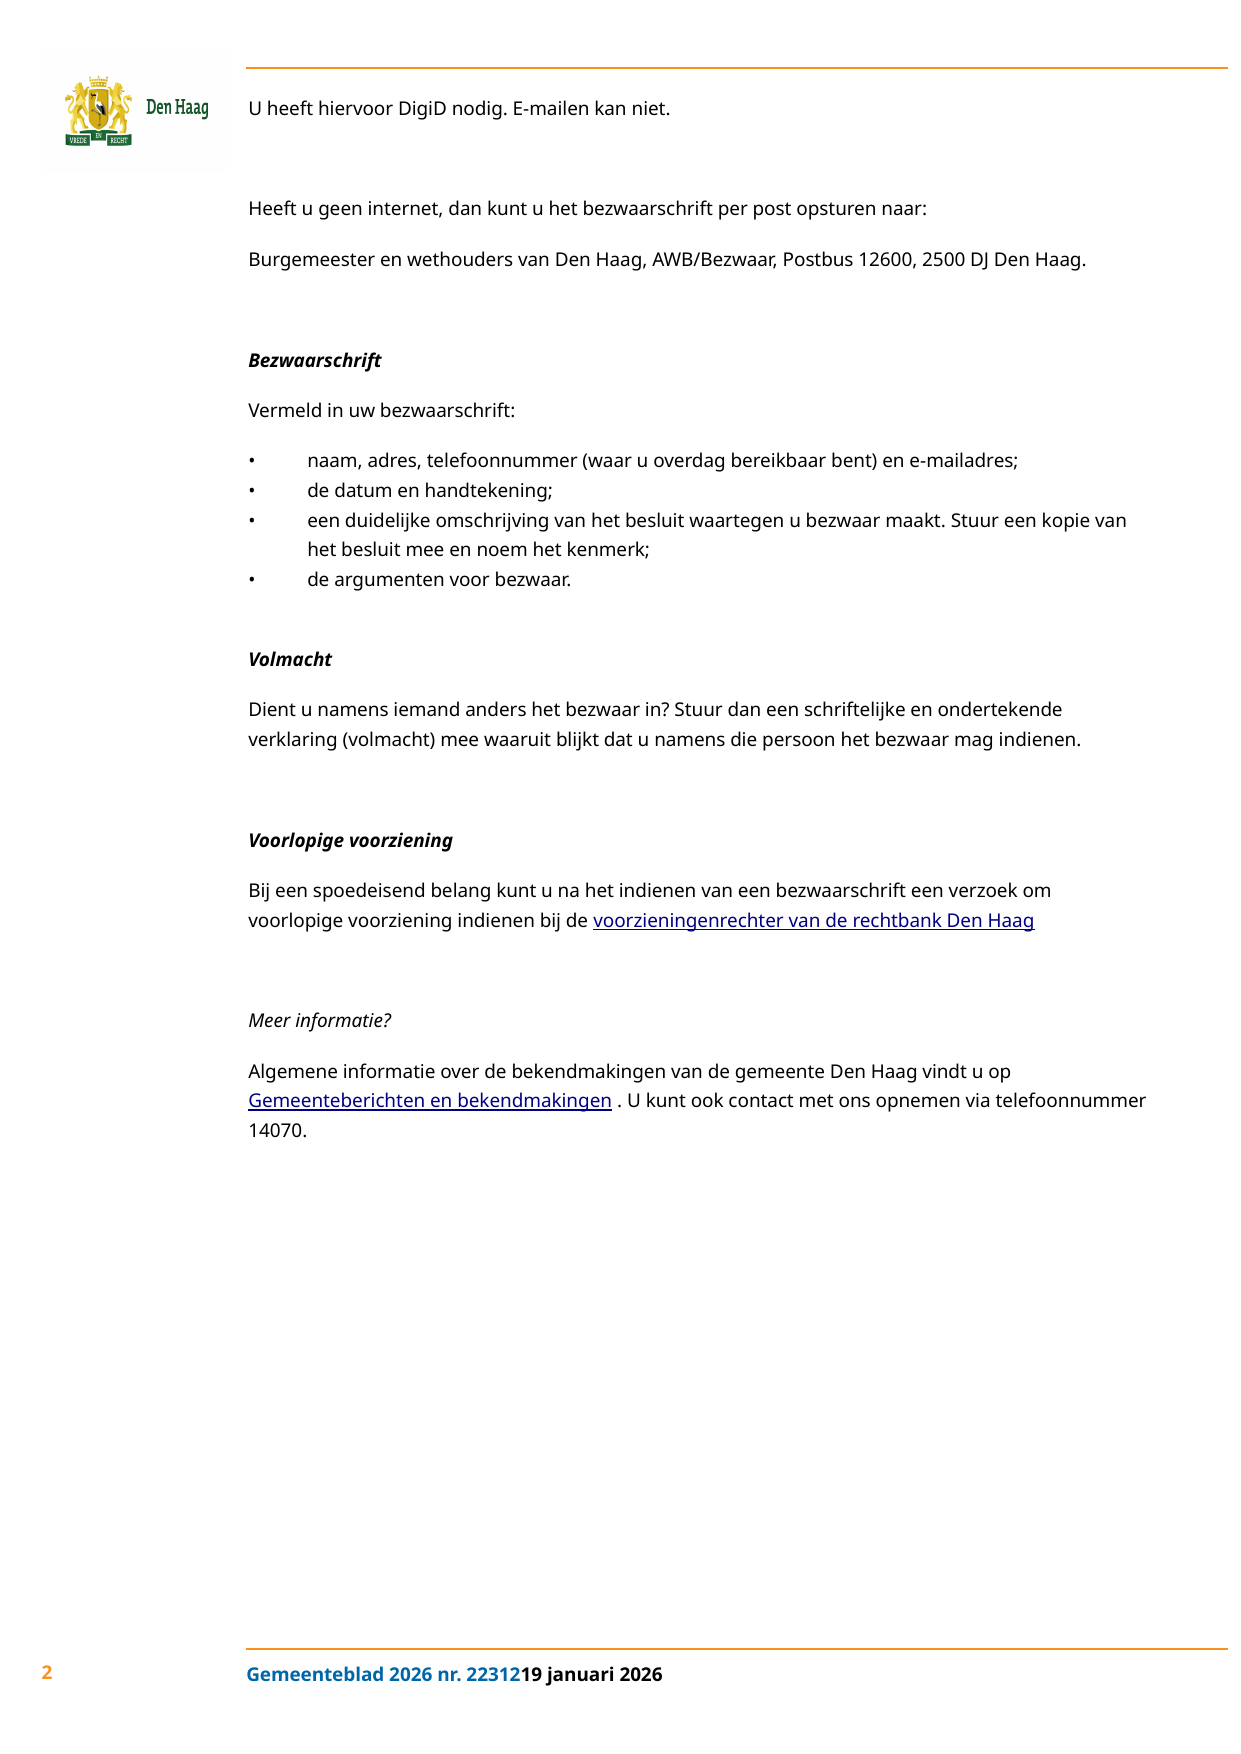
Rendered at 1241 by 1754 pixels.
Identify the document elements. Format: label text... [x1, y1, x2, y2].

text Vermeld in uw bezwaarschrift: [248, 397, 1152, 423]
list een duidelijke omschrijving van het besluit waartegen u bezwaar maakt. Stuur een kopie van het besluit mee en noem het kenmerk; [248, 507, 1152, 562]
text Volmacht [248, 646, 1152, 672]
text U heeft hiervoor DigiD nodig. E-mailen kan niet. [248, 95, 1152, 121]
text Voorlopige voorziening [248, 827, 1152, 853]
list naam, adres, telefoonnummer (waar u overdag bereikbaar bent) en e-mailadres; [248, 448, 1152, 473]
text Meer informatie? [248, 1008, 1152, 1033]
picture [41, 47, 231, 172]
text Dient u namens iemand anders het bezwaar in? Stuur dan een schriftelijke en ondertekende verklaring (volmacht) mee waaruit blijkt dat u namens die persoon het bezwaar mag indienen. [248, 696, 1152, 752]
text Algemene informatie over de bekendmakingen van de gemeente Den Haag vindt u op Gemeenteberichten en bekendmakingen . U kunt ook contact met ons opnemen via telefoonnummer 14070. [248, 1058, 1152, 1143]
text Heeft u geen internet, dan kunt u het bezwaarschrift per post opsturen naar: [248, 196, 1152, 221]
text Bezwaarschrift [248, 347, 1152, 373]
list de datum en handtekening; [248, 477, 1152, 503]
text Bij een spoedeisend belang kunt u na het indienen van een bezwaarschrift een verzoek om voorlopige voorziening indienen bij de voorzieningenrechter van de rechtbank Den Haag [248, 877, 1152, 933]
text Burgemeester en wethouders van Den Haag, AWB/Bezwaar, Postbus 12600, 2500 DJ Den Haag. [248, 246, 1152, 272]
list de argumenten voor bezwaar. [248, 566, 1152, 592]
